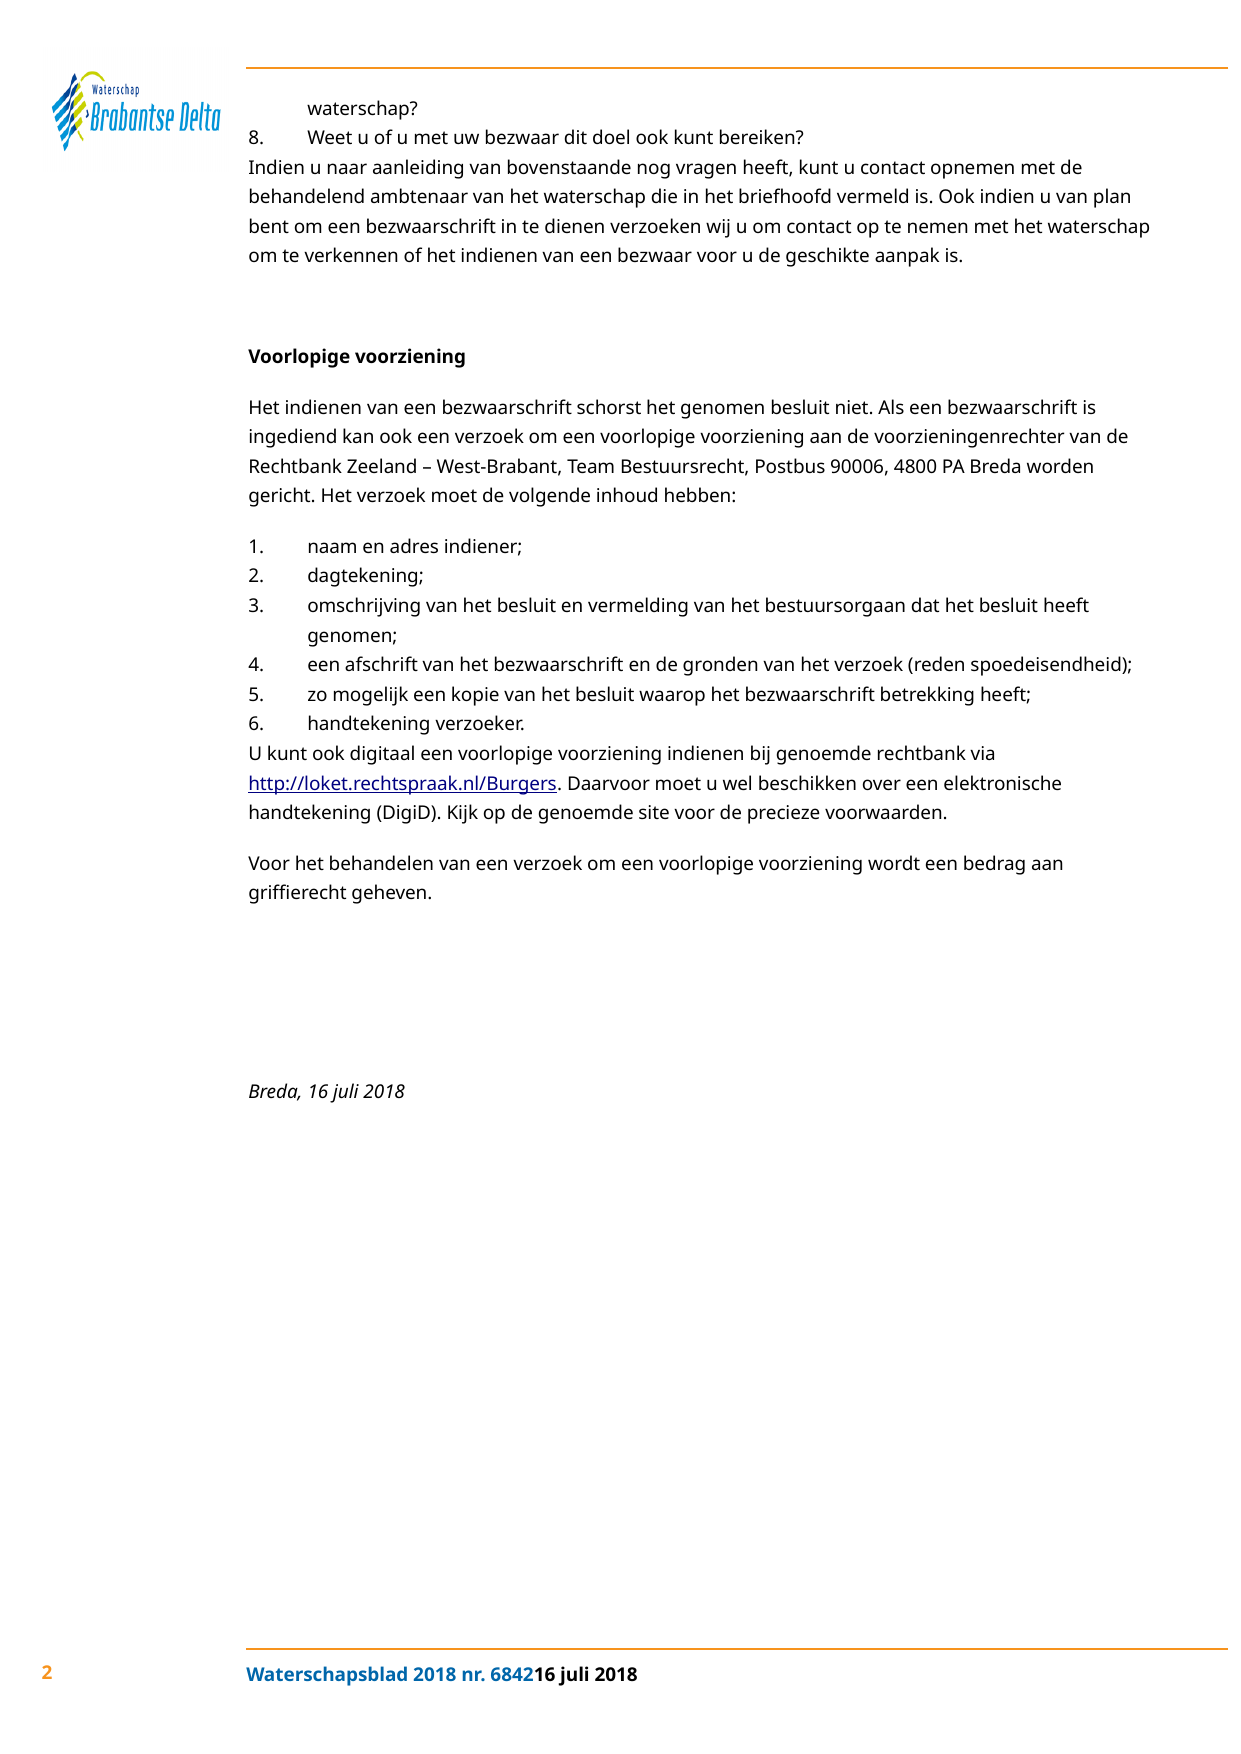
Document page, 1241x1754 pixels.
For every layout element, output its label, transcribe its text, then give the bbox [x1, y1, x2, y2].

list een afschrift van het bezwaarschrift en de gronden van het verzoek (reden spoedeisendheid); [248, 651, 1152, 677]
list naam en adres indiener; [248, 533, 1152, 559]
list waterschap? [248, 95, 1152, 121]
list dagtekening; [248, 563, 1152, 588]
list omschrijving van het besluit en vermelding van het bestuursorgaan dat het besluit heeft genomen; [248, 592, 1152, 648]
list Weet u of u met uw bezwaar dit doel ook kunt bereiken? [248, 124, 1152, 150]
list handtekening verzoeker. [248, 711, 1152, 736]
picture [41, 47, 231, 172]
list zo mogelijk een kopie van het besluit waarop het bezwaarschrift betrekking heeft; [248, 681, 1152, 707]
text Breda, 16 juli 2018 [248, 1078, 1152, 1104]
text Voorlopige voorziening [248, 343, 1152, 369]
text U kunt ook digitaal een voorlopige voorziening indienen bij genoemde rechtbank via http://loket.rechtspraak.nl/Burgers. Daarvoor moet u wel beschikken over een elektronische handtekening (DigiD). Kijk op de genoemde site voor de precieze voorwaarden. [248, 740, 1152, 825]
text Het indienen van een bezwaarschrift schorst het genomen besluit niet. Als een bezwaarschrift is ingediend kan ook een verzoek om een voorlopige voorziening aan de voorzieningenrechter van de Rechtbank Zeeland – West-Brabant, Team Bestuursrecht, Postbus 90006, 4800 PA Breda worden gericht. Het verzoek moet de volgende inhoud hebben: [248, 394, 1152, 508]
text Indien u naar aanleiding van bovenstaande nog vragen heeft, kunt u contact opnemen met de behandelend ambtenaar van het waterschap die in het briefhoofd vermeld is. Ook indien u van plan bent om een bezwaarschrift in te dienen verzoeken wij u om contact op te nemen met het waterschap om te verkennen of het indienen van een bezwaar voor u de geschikte aanpak is. [248, 154, 1152, 268]
text Voor het behandelen van een verzoek om een voorlopige voorziening wordt een bedrag aan griffierecht geheven. [248, 850, 1152, 905]
